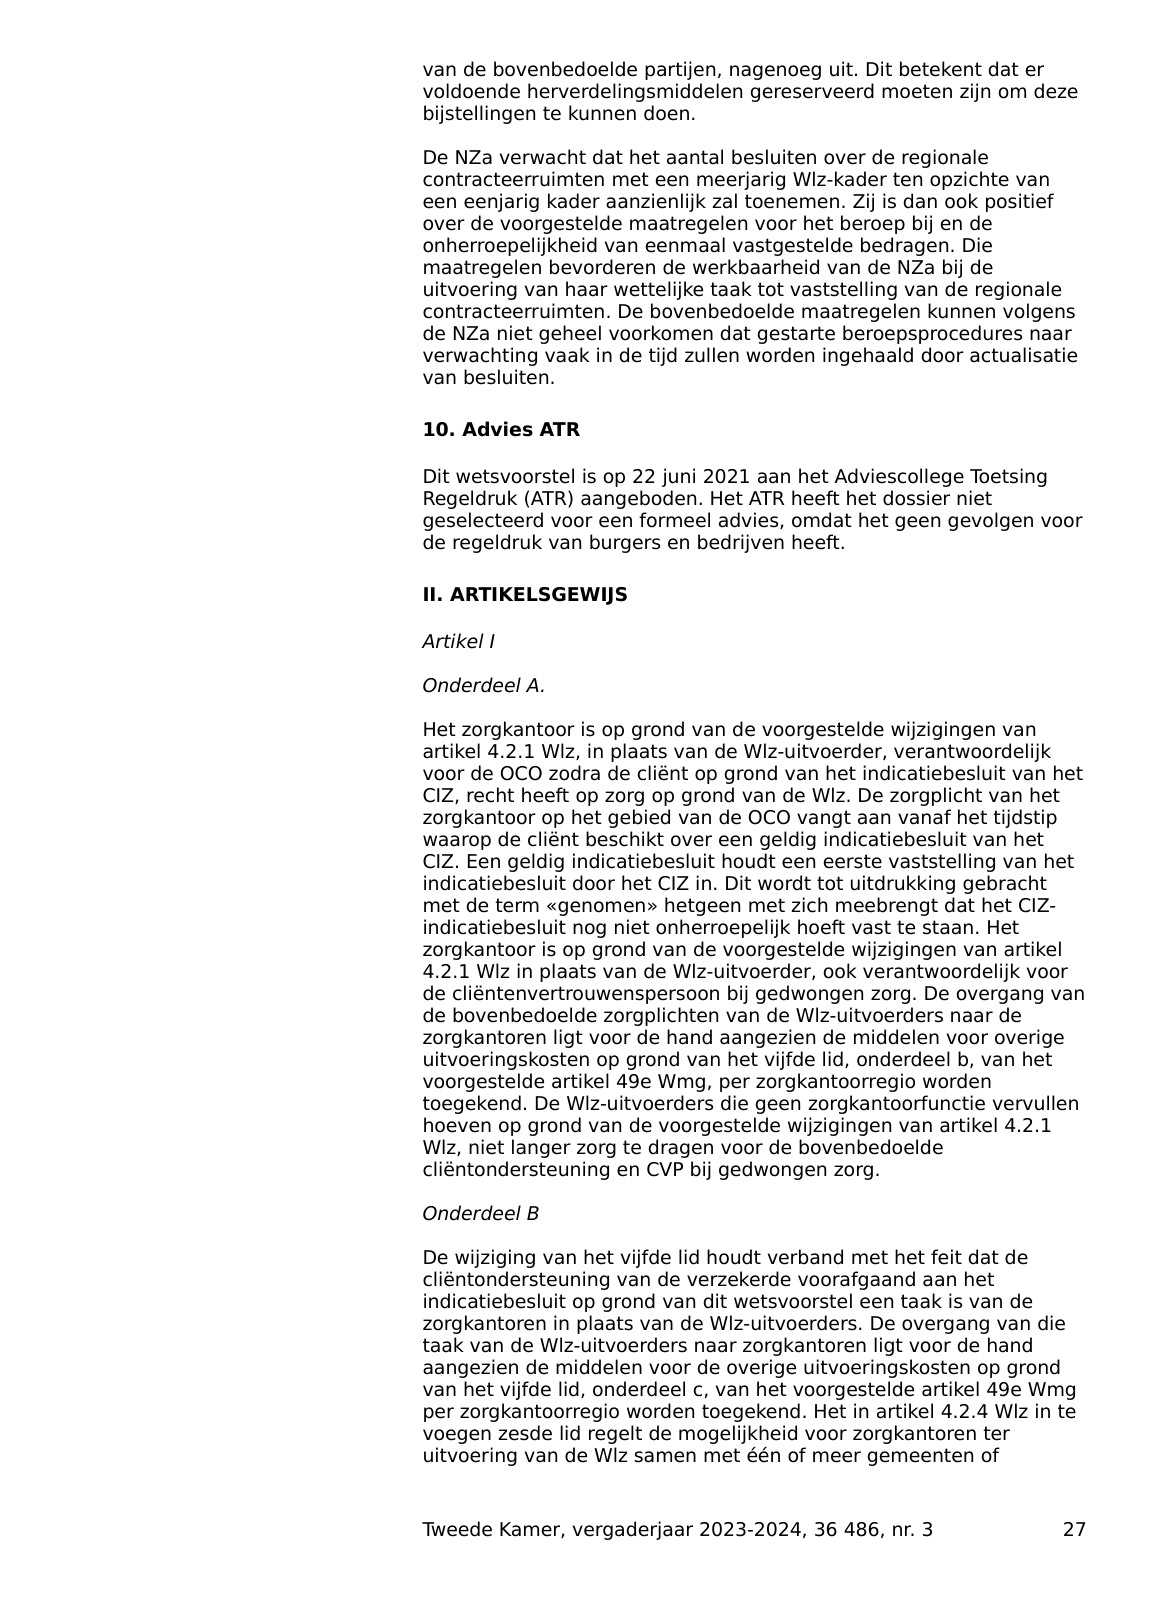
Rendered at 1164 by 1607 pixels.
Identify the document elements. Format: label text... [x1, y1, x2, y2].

subtitle Onderdeel B [422, 1203, 1087, 1225]
text De NZa verwacht dat het aantal besluiten over de regionale contracteerruimten met een meerjarig Wlz-kader ten opzichte van een eenjarig kader aanzienlijk zal toenemen. Zij is dan ook positief over de voorgestelde maatregelen voor het beroep bij en de onherroepelijkheid van eenmaal vastgestelde bedragen. Die maatregelen bevorderen de werkbaarheid van de NZa bij de uitvoering van haar wettelijke taak tot vaststelling van de regionale contracteerruimten. De bovenbedoelde maatregelen kunnen volgens de NZa niet geheel voorkomen dat gestarte beroepsprocedures naar verwachting vaak in de tijd zullen worden ingehaald door actualisatie van besluiten. [422, 147, 1087, 389]
subtitle II. ARTIKELSGEWIJS [422, 584, 1087, 606]
subtitle 10. Advies ATR [422, 419, 1087, 441]
text De wijziging van het vijfde lid houdt verband met het feit dat de cliëntondersteuning van de verzekerde voorafgaand aan het indicatiebesluit op grond van dit wetsvoorstel een taak is van de zorgkantoren in plaats van de Wlz-uitvoerders. De overgang van die taak van de Wlz-uitvoerders naar zorgkantoren ligt voor de hand aangezien de middelen voor de overige uitvoeringskosten op grond van het vijfde lid, onderdeel c, van het voorgestelde artikel 49e Wmg per zorgkantoorregio worden toegekend. Het in artikel 4.2.4 Wlz in te voegen zesde lid regelt de mogelijkheid voor zorgkantoren ter uitvoering van de Wlz samen met één of meer gemeenten of [422, 1247, 1087, 1467]
text Het zorgkantoor is op grond van de voorgestelde wijzigingen van artikel 4.2.1 Wlz, in plaats van de Wlz-uitvoerder, verantwoordelijk voor de OCO zodra de cliënt op grond van het indicatiebesluit van het CIZ, recht heeft op zorg op grond van de Wlz. De zorgplicht van het zorgkantoor op het gebied van de OCO vangt aan vanaf het tijdstip waarop de cliënt beschikt over een geldig indicatiebesluit van het CIZ. Een geldig indicatiebesluit houdt een eerste vaststelling van het indicatiebesluit door het CIZ in. Dit wordt tot uitdrukking gebracht met de term «genomen» hetgeen met zich meebrengt dat het CIZ-indicatiebesluit nog niet onherroepelijk hoeft vast te staan. Het zorgkantoor is op grond van de voorgestelde wijzigingen van artikel 4.2.1 Wlz in plaats van de Wlz-uitvoerder, ook verantwoordelijk voor de cliëntenvertrouwenspersoon bij gedwongen zorg. De overgang van de bovenbedoelde zorgplichten van de Wlz-uitvoerders naar de zorgkantoren ligt voor de hand aangezien de middelen voor overige uitvoeringskosten op grond van het vijfde lid, onderdeel b, van het voorgestelde artikel 49e Wmg, per zorgkantoorregio worden toegekend. De Wlz-uitvoerders die geen zorgkantoorfunctie vervullen hoeven op grond van de voorgestelde wijzigingen van artikel 4.2.1 Wlz, niet langer zorg te dragen voor de bovenbedoelde cliëntondersteuning en CVP bij gedwongen zorg. [422, 719, 1087, 1181]
text Dit wetsvoorstel is op 22 juni 2021 aan het Adviescollege Toetsing Regeldruk (ATR) aangeboden. Het ATR heeft het dossier niet geselecteerd voor een formeel advies, omdat het geen gevolgen voor de regeldruk van burgers en bedrijven heeft. [422, 466, 1087, 554]
subtitle Artikel I [422, 631, 1087, 653]
text van de bovenbedoelde partijen, nagenoeg uit. Dit betekent dat er voldoende herverdelingsmiddelen gereserveerd moeten zijn om deze bijstellingen te kunnen doen. [422, 59, 1087, 125]
subtitle Onderdeel A. [422, 675, 1087, 697]
